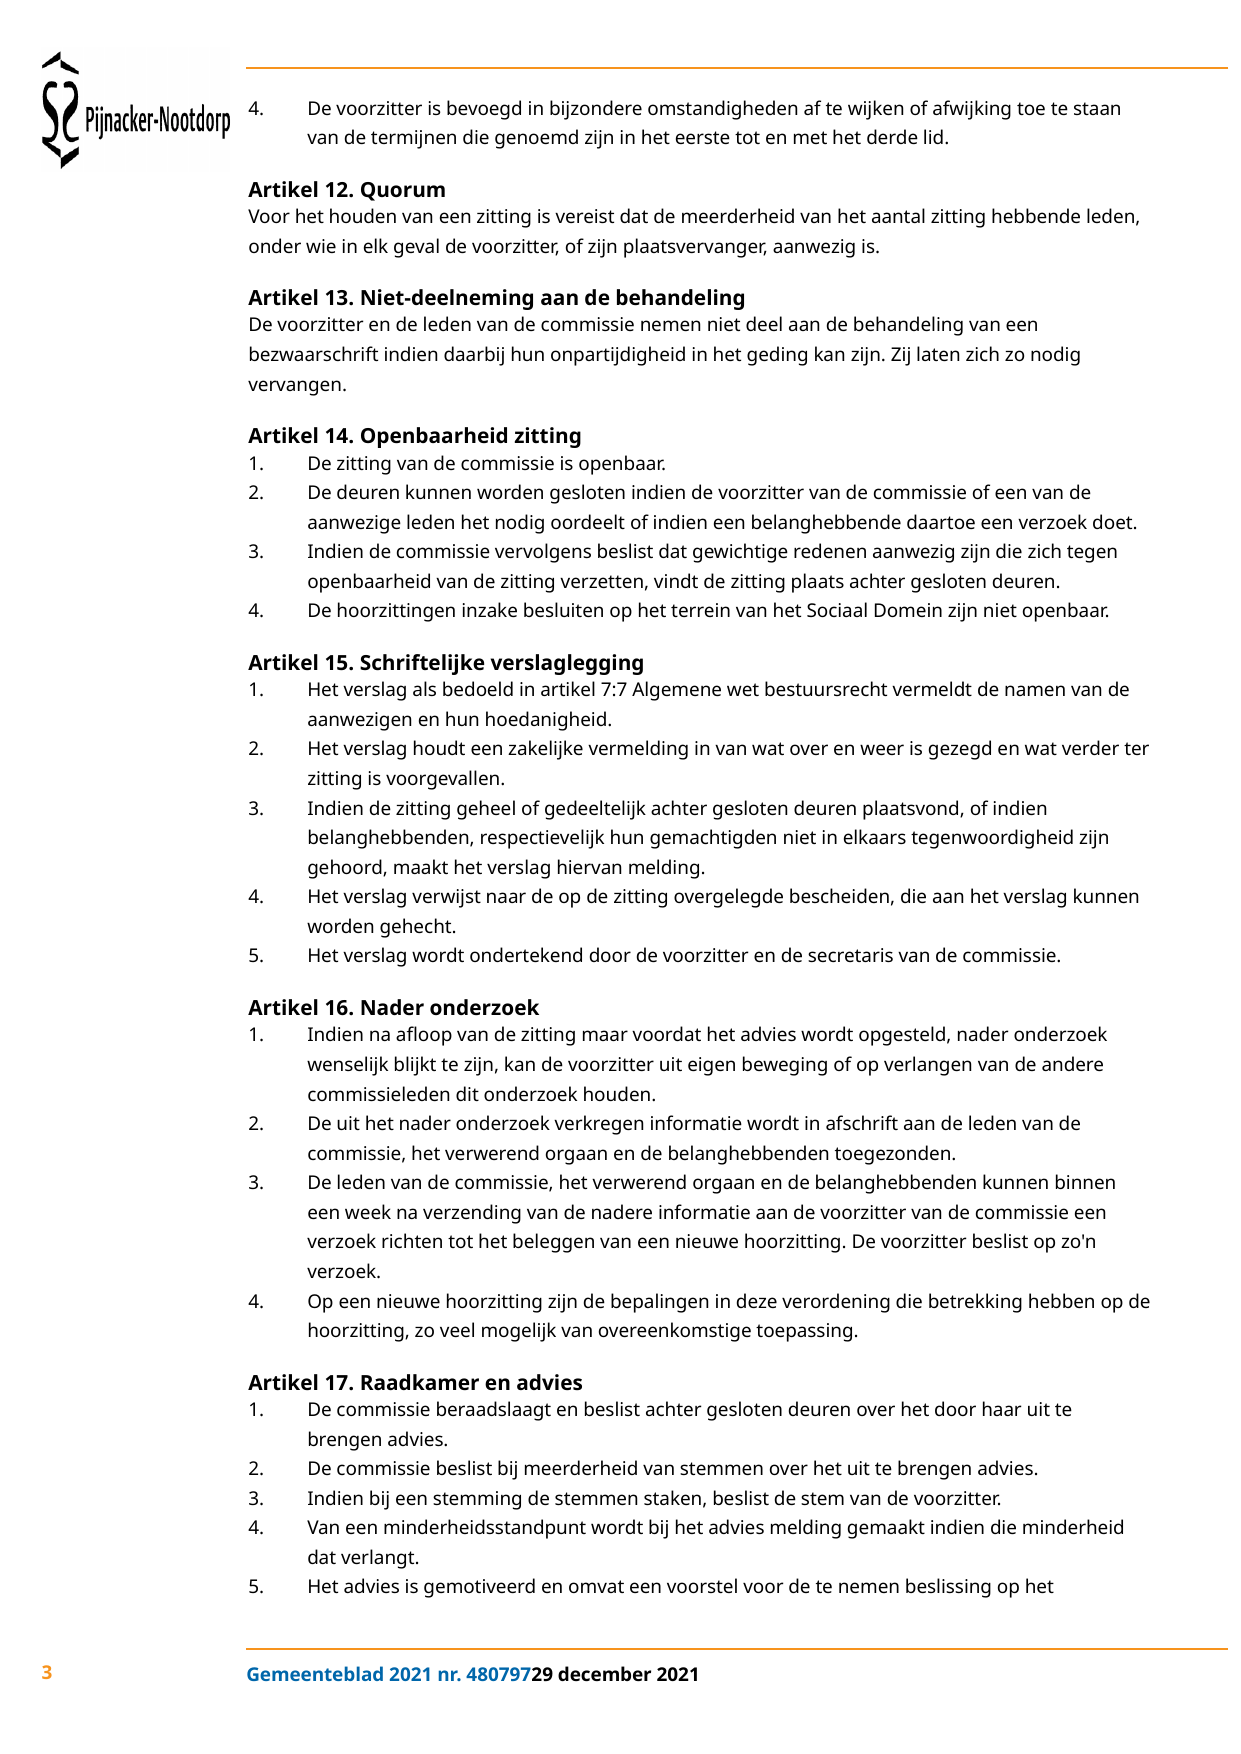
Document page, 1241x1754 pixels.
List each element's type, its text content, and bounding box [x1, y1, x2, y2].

list De leden van de commissie, het verwerend orgaan en de belanghebbenden kunnen binnen een week na verzending van de nadere informatie aan de voorzitter van de commissie een verzoek richten tot het beleggen van een nieuwe hoorzitting. De voorzitter beslist op zo'n verzoek. [248, 1169, 1152, 1284]
text Artikel 17. Raadkamer en advies [248, 1368, 1152, 1396]
list Indien na afloop van de zitting maar voordat het advies wordt opgesteld, nader onderzoek wenselijk blijkt te zijn, kan de voorzitter uit eigen beweging of op verlangen van de andere commissieleden dit onderzoek houden. [248, 1022, 1152, 1106]
picture [41, 47, 231, 172]
text Artikel 13. Niet-deelneming aan de behandeling [248, 283, 1152, 312]
list Van een minderheidsstandpunt wordt bij het advies melding gemaakt indien die minderheid dat verlangt. [248, 1514, 1152, 1570]
text Voor het houden van een zitting is vereist dat de meerderheid van het aantal zitting hebbende leden, onder wie in elk geval de voorzitter, of zijn plaatsvervanger, aanwezig is. [248, 203, 1152, 258]
list Het verslag wordt ondertekend door de voorzitter en de secretaris van de commissie. [248, 943, 1152, 968]
text Artikel 15. Schriftelijke verslaglegging [248, 648, 1152, 676]
text Artikel 12. Quorum [248, 175, 1152, 203]
list Indien de zitting geheel of gedeeltelijk achter gesloten deuren plaatsvond, of indien belanghebbenden, respectievelijk hun gemachtigden niet in elkaars tegenwoordigheid zijn gehoord, maakt het verslag hiervan melding. [248, 795, 1152, 880]
text Artikel 16. Nader onderzoek [248, 993, 1152, 1022]
list De commissie beslist bij meerderheid van stemmen over het uit te brengen advies. [248, 1455, 1152, 1481]
text Artikel 14. Openbaarheid zitting [248, 421, 1152, 450]
list De voorzitter is bevoegd in bijzondere omstandigheden af te wijken of afwijking toe te staan van de termijnen die genoemd zijn in het eerste tot en met het derde lid. [248, 95, 1152, 150]
list Op een nieuwe hoorzitting zijn de bepalingen in deze verordening die betrekking hebben op de hoorzitting, zo veel mogelijk van overeenkomstige toepassing. [248, 1288, 1152, 1343]
list Indien de commissie vervolgens beslist dat gewichtige redenen aanwezig zijn die zich tegen openbaarheid van de zitting verzetten, vindt de zitting plaats achter gesloten deuren. [248, 538, 1152, 594]
list Het advies is gemotiveerd en omvat een voorstel voor de te nemen beslissing op het [248, 1574, 1152, 1599]
list Het verslag houdt een zakelijke vermelding in van wat over en weer is gezegd en wat verder ter zitting is voorgevallen. [248, 736, 1152, 791]
list De deuren kunnen worden gesloten indien de voorzitter van de commissie of een van de aanwezige leden het nodig oordeelt of indien een belanghebbende daartoe een verzoek doet. [248, 479, 1152, 534]
list De zitting van de commissie is openbaar. [248, 450, 1152, 475]
list Indien bij een stemming de stemmen staken, beslist de stem van de voorzitter. [248, 1485, 1152, 1511]
list De commissie beraadslaagt en beslist achter gesloten deuren over het door haar uit te brengen advies. [248, 1396, 1152, 1452]
list De uit het nader onderzoek verkregen informatie wordt in afschrift aan de leden van de commissie, het verwerend orgaan en de belanghebbenden toegezonden. [248, 1110, 1152, 1166]
list Het verslag als bedoeld in artikel 7:7 Algemene wet bestuursrecht vermeldt de namen van de aanwezigen en hun hoedanigheid. [248, 676, 1152, 732]
text De voorzitter en de leden van de commissie nemen niet deel aan de behandeling van een bezwaarschrift indien daarbij hun onpartijdigheid in het geding kan zijn. Zij laten zich zo nodig vervangen. [248, 312, 1152, 397]
list De hoorzittingen inzake besluiten op het terrein van het Sociaal Domein zijn niet openbaar. [248, 598, 1152, 623]
list Het verslag verwijst naar de op de zitting overgelegde bescheiden, die aan het verslag kunnen worden gehecht. [248, 883, 1152, 939]
